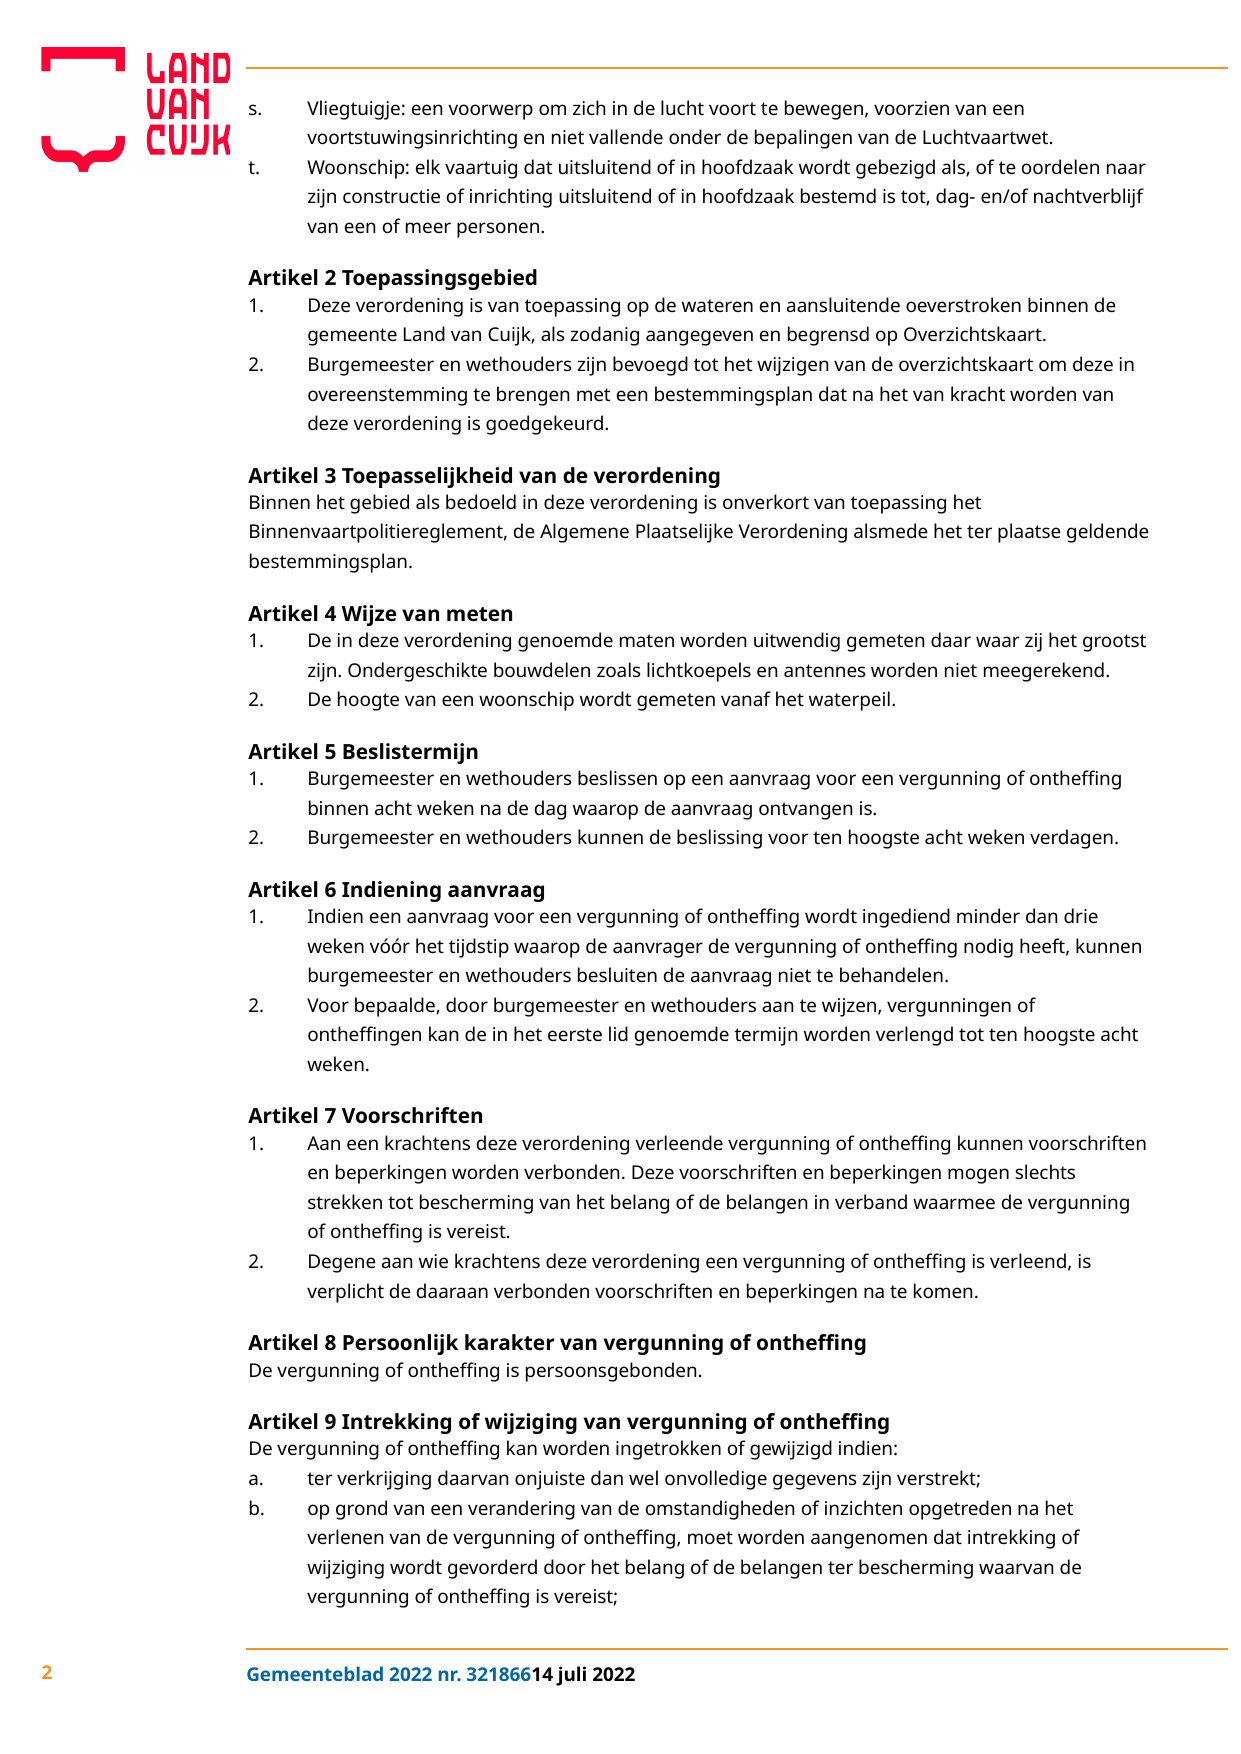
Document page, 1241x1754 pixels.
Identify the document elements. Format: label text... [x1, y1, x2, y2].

list De hoogte van een woonschip wordt gemeten vanaf het waterpeil. [248, 686, 1152, 712]
text De vergunning of ontheffing kan worden ingetrokken of gewijzigd indien: [248, 1436, 1152, 1461]
list Burgemeester en wethouders zijn bevoegd tot het wijzigen van de overzichtskaart om deze in overeenstemming te brengen met een bestemmingsplan dat na het van kracht worden van deze verordening is goedgekeurd. [248, 351, 1152, 436]
text Binnen het gebied als bedoeld in deze verordening is onverkort van toepassing het Binnenvaartpolitiereglement, de Algemene Plaatselijke Verordening alsmede het ter plaatse geldende bestemmingsplan. [248, 489, 1152, 574]
text Artikel 3 Toepasselijkheid van de verordening [248, 461, 1152, 489]
list Burgemeester en wethouders beslissen op een aanvraag voor een vergunning of ontheffing binnen acht weken na de dag waarop de aanvraag ontvangen is. [248, 765, 1152, 821]
list op grond van een verandering van de omstandigheden of inzichten opgetreden na het verlenen van de vergunning of ontheffing, moet worden aangenomen dat intrekking of wijziging wordt gevorderd door het belang of de belangen ter bescherming waarvan de vergunning of ontheffing is vereist; [248, 1495, 1152, 1609]
text Artikel 8 Persoonlijk karakter van vergunning of ontheffing [248, 1328, 1152, 1357]
text Artikel 9 Intrekking of wijziging van vergunning of ontheffing [248, 1407, 1152, 1436]
picture [41, 47, 231, 172]
list De in deze verordening genoemde maten worden uitwendig gemeten daar waar zij het grootst zijn. Ondergeschikte bouwdelen zoals lichtkoepels en antennes worden niet meegerekend. [248, 627, 1152, 682]
list Vliegtuigje: een voorwerp om zich in de lucht voort te bewegen, voorzien van een voortstuwingsinrichting en niet vallende onder de bepalingen van de Luchtvaartwet. [248, 95, 1152, 150]
list Deze verordening is van toepassing op de wateren en aansluitende oeverstroken binnen de gemeente Land van Cuijk, als zodanig aangegeven en begrensd op Overzichtskaart. [248, 292, 1152, 347]
list Aan een krachtens deze verordening verleende vergunning of ontheffing kunnen voorschriften en beperkingen worden verbonden. Deze voorschriften en beperkingen mogen slechts strekken tot bescherming van het belang of de belangen in verband waarmee de vergunning of ontheffing is vereist. [248, 1130, 1152, 1244]
list Burgemeester en wethouders kunnen de beslissing voor ten hoogste acht weken verdagen. [248, 824, 1152, 850]
text Artikel 7 Voorschriften [248, 1102, 1152, 1130]
text Artikel 4 Wijze van meten [248, 599, 1152, 627]
text De vergunning of ontheffing is persoonsgebonden. [248, 1357, 1152, 1382]
list Indien een aanvraag voor een vergunning of ontheffing wordt ingediend minder dan drie weken vóór het tijdstip waarop de aanvrager de vergunning of ontheffing nodig heeft, kunnen burgemeester en wethouders besluiten de aanvraag niet te behandelen. [248, 903, 1152, 988]
list Voor bepaalde, door burgemeester en wethouders aan te wijzen, vergunningen of ontheffingen kan de in het eerste lid genoemde termijn worden verlengd tot ten hoogste acht weken. [248, 992, 1152, 1077]
list Woonschip: elk vaartuig dat uitsluitend of in hoofdzaak wordt gebezigd als, of te oordelen naar zijn constructie of inrichting uitsluitend of in hoofdzaak bestemd is tot, dag- en/of nachtverblijf van een of meer personen. [248, 154, 1152, 239]
text Artikel 6 Indiening aanvraag [248, 875, 1152, 903]
list ter verkrijging daarvan onjuiste dan wel onvolledige gegevens zijn verstrekt; [248, 1465, 1152, 1491]
text Artikel 2 Toepassingsgebied [248, 263, 1152, 292]
text Artikel 5 Beslistermijn [248, 737, 1152, 765]
list Degene aan wie krachtens deze verordening een vergunning of ontheffing is verleend, is verplicht de daaraan verbonden voorschriften en beperkingen na te komen. [248, 1248, 1152, 1304]
